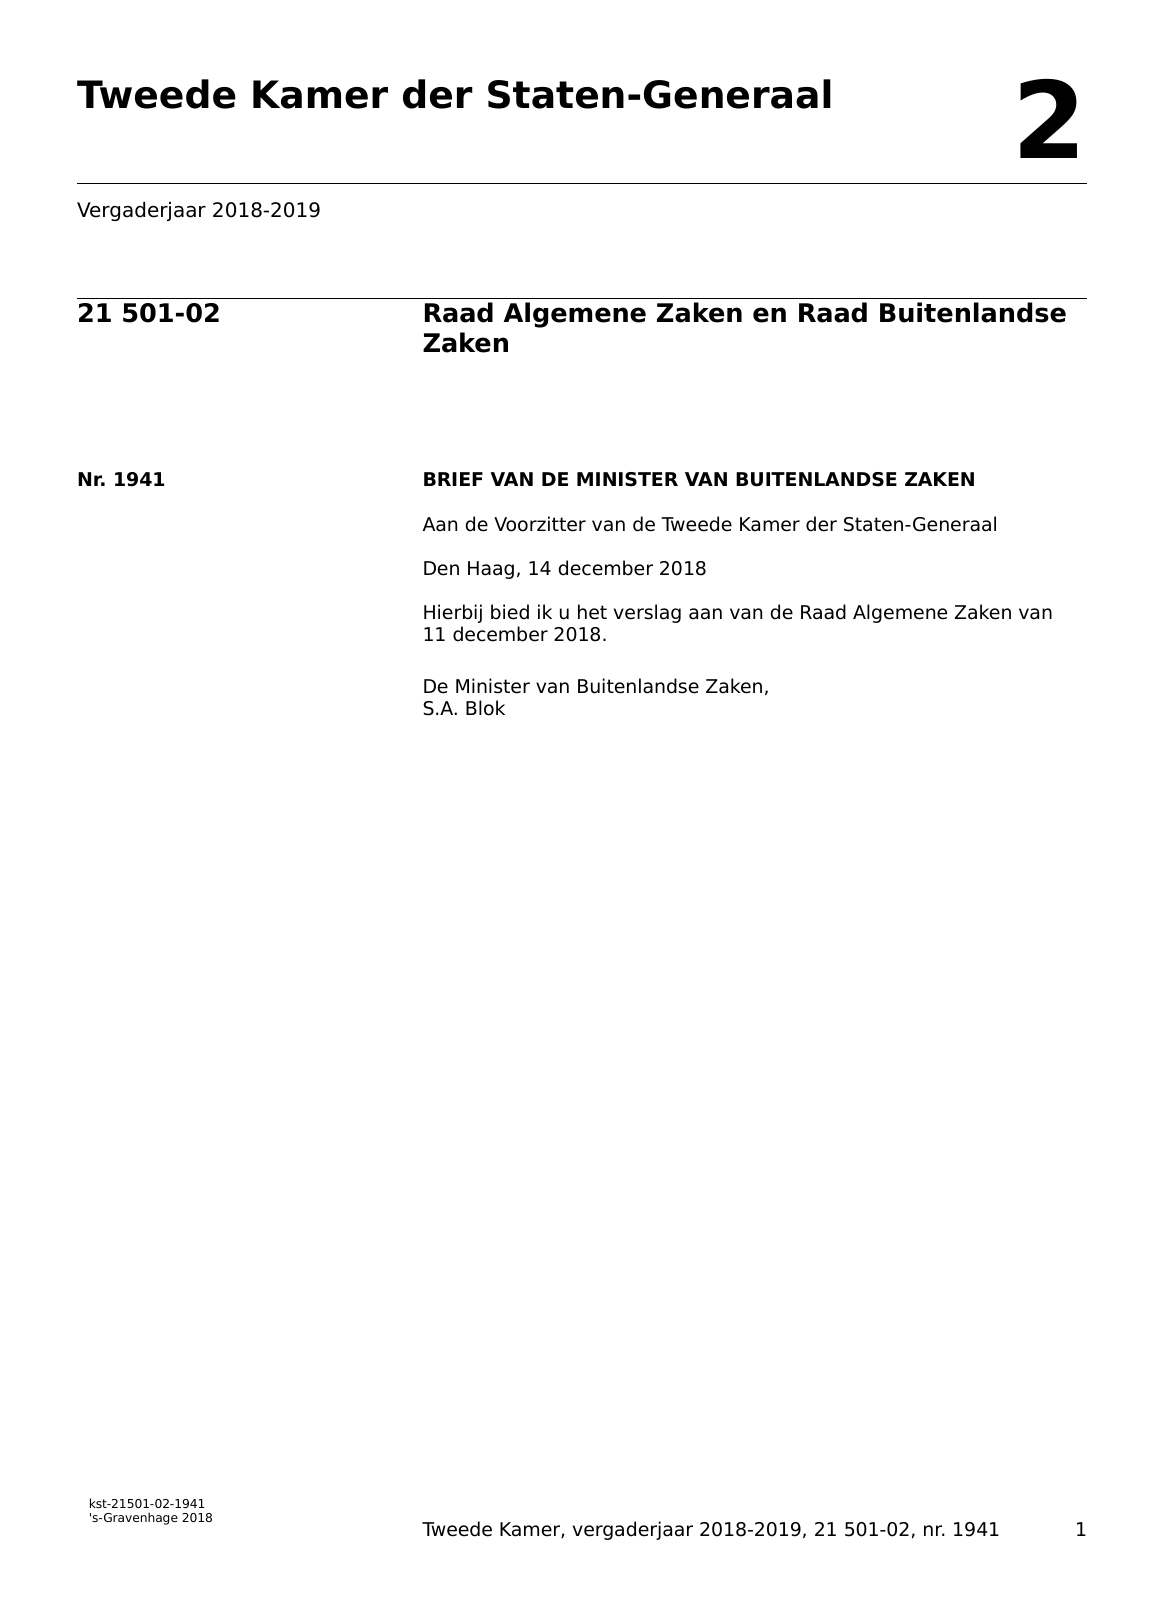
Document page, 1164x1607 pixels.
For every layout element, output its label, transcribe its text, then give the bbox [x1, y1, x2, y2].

subtitle Nr. 1941 BRIEF VAN DE MINISTER VAN BUITENLANDSE ZAKEN [77, 469, 1087, 491]
table_header Tweede Kamer der Staten-Generaal [77, 59, 886, 183]
text De Minister van Buitenlandse Zaken, S.A. Blok [422, 676, 1087, 720]
table_cell Vergaderjaar 2018-2019 [77, 184, 1087, 298]
table_header 2 [886, 59, 1087, 183]
subtitle 21 501-02 Raad Algemene Zaken en Raad Buitenlandse Zaken [77, 299, 1087, 358]
text Aan de Voorzitter van de Tweede Kamer der Staten-Generaal [422, 513, 1087, 536]
text kst-21501-02-1941 [88, 1497, 323, 1511]
text 's-Gravenhage 2018 [88, 1511, 323, 1525]
text Den Haag, 14 december 2018 [422, 558, 1087, 580]
text Hierbij bied ik u het verslag aan van de Raad Algemene Zaken van 11 december 2018. [422, 602, 1087, 646]
